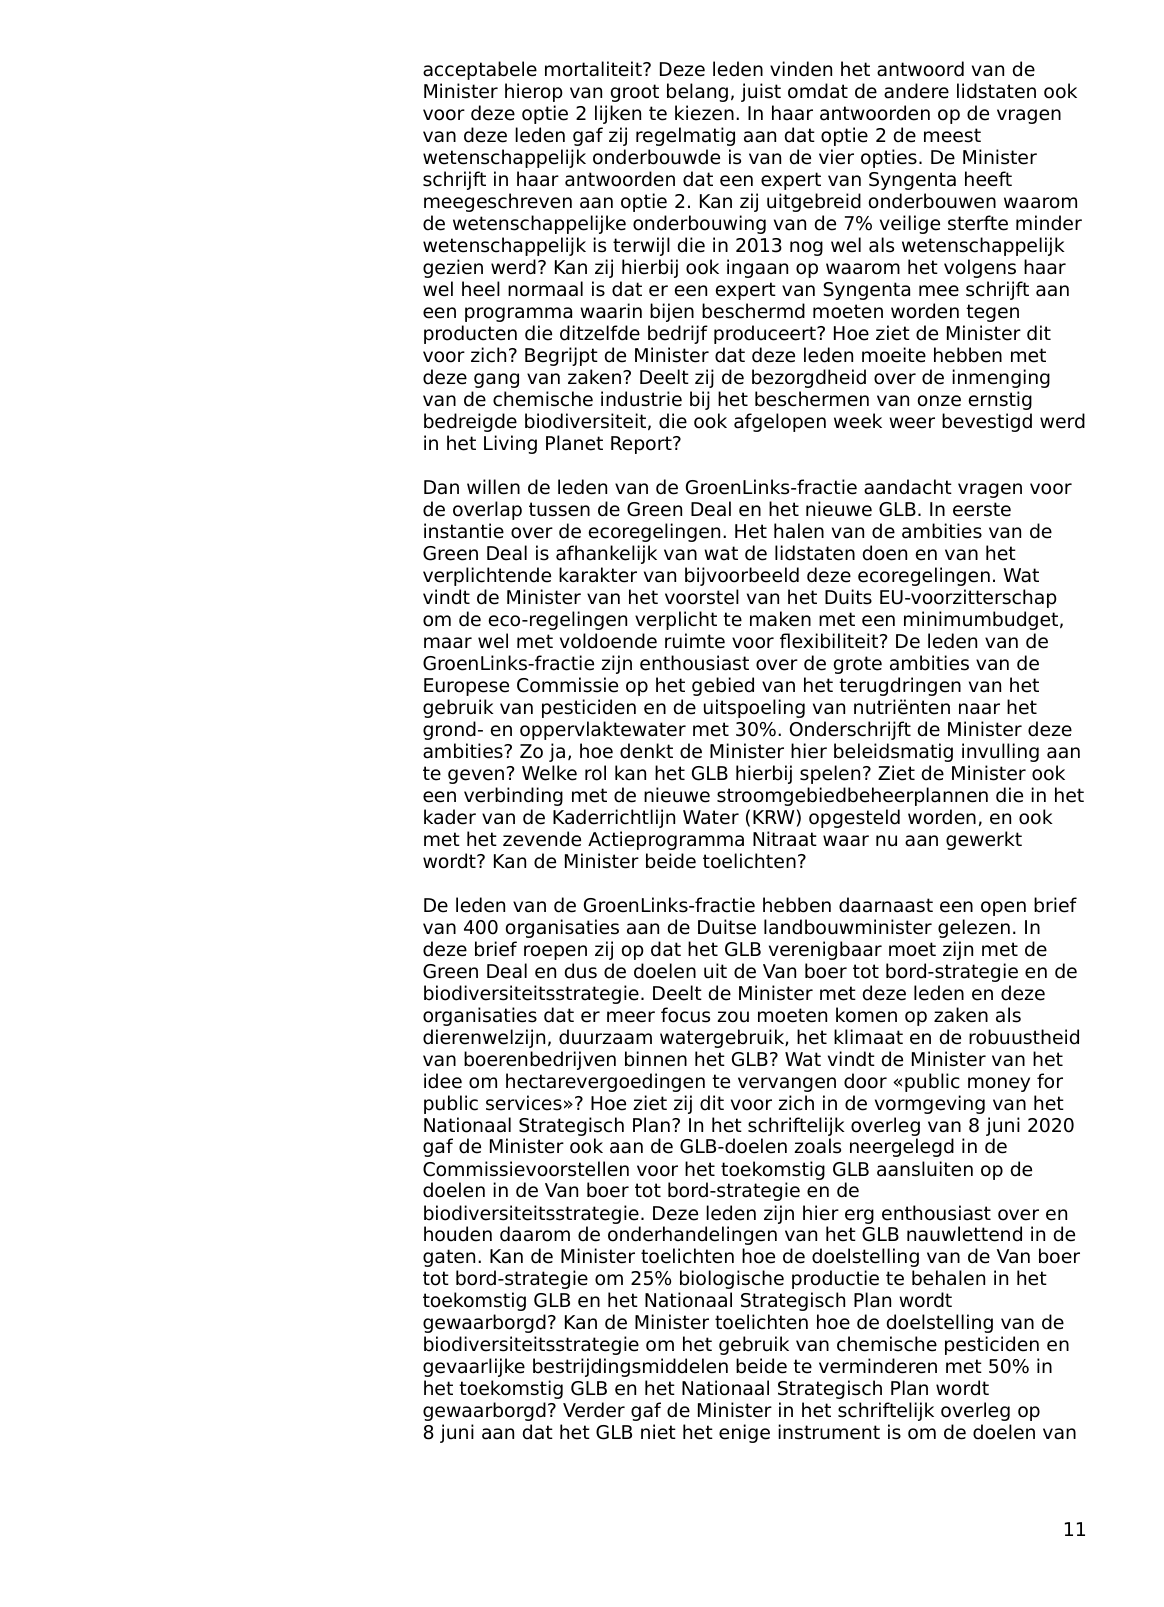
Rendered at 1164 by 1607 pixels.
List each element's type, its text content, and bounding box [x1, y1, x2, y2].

text De leden van de GroenLinks-fractie hebben daarnaast een open brief van 400 organisaties aan de Duitse landbouwminister gelezen. In deze brief roepen zij op dat het GLB verenigbaar moet zijn met de Green Deal en dus de doelen uit de Van boer tot bord-strategie en de biodiversiteitsstrategie. Deelt de Minister met deze leden en deze organisaties dat er meer focus zou moeten komen op zaken als dierenwelzijn, duurzaam watergebruik, het klimaat en de robuustheid van boerenbedrijven binnen het GLB? Wat vindt de Minister van het idee om hectarevergoedingen te vervangen door «public money for public services»? Hoe ziet zij dit voor zich in de vormgeving van het Nationaal Strategisch Plan? In het schriftelijk overleg van 8 juni 2020 gaf de Minister ook aan de GLB-doelen zoals neergelegd in de Commissievoorstellen voor het toekomstig GLB aansluiten op de doelen in de Van boer tot bord-strategie en de biodiversiteitsstrategie. Deze leden zijn hier erg enthousiast over en houden daarom de onderhandelingen van het GLB nauwlettend in de gaten. Kan de Minister toelichten hoe de doelstelling van de Van boer tot bord-strategie om 25% biologische productie te behalen in het toekomstig GLB en het Nationaal Strategisch Plan wordt gewaarborgd? Kan de Minister toelichten hoe de doelstelling van de biodiversiteitsstrategie om het gebruik van chemische pesticiden en gevaarlijke bestrijdingsmiddelen beide te verminderen met 50% in het toekomstig GLB en het Nationaal Strategisch Plan wordt gewaarborgd? Verder gaf de Minister in het schriftelijk overleg op 8 juni aan dat het GLB niet het enige instrument is om de doelen van [422, 895, 1087, 1444]
text Dan willen de leden van de GroenLinks-fractie aandacht vragen voor de overlap tussen de Green Deal en het nieuwe GLB. In eerste instantie over de ecoregelingen. Het halen van de ambities van de Green Deal is afhankelijk van wat de lidstaten doen en van het verplichtende karakter van bijvoorbeeld deze ecoregelingen. Wat vindt de Minister van het voorstel van het Duits EU-voorzitterschap om de eco-regelingen verplicht te maken met een minimumbudget, maar wel met voldoende ruimte voor flexibiliteit? De leden van de GroenLinks-fractie zijn enthousiast over de grote ambities van de Europese Commissie op het gebied van het terugdringen van het gebruik van pesticiden en de uitspoeling van nutriënten naar het grond- en oppervlaktewater met 30%. Onderschrijft de Minister deze ambities? Zo ja, hoe denkt de Minister hier beleidsmatig invulling aan te geven? Welke rol kan het GLB hierbij spelen? Ziet de Minister ook een verbinding met de nieuwe stroomgebiedbeheerplannen die in het kader van de Kaderrichtlijn Water (KRW) opgesteld worden, en ook met het zevende Actieprogramma Nitraat waar nu aan gewerkt wordt? Kan de Minister beide toelichten? [422, 477, 1087, 872]
text acceptabele mortaliteit? Deze leden vinden het antwoord van de Minister hierop van groot belang, juist omdat de andere lidstaten ook voor deze optie 2 lijken te kiezen. In haar antwoorden op de vragen van deze leden gaf zij regelmatig aan dat optie 2 de meest wetenschappelijk onderbouwde is van de vier opties. De Minister schrijft in haar antwoorden dat een expert van Syngenta heeft meegeschreven aan optie 2. Kan zij uitgebreid onderbouwen waarom de wetenschappelijke onderbouwing van de 7% veilige sterfte minder wetenschappelijk is terwijl die in 2013 nog wel als wetenschappelijk gezien werd? Kan zij hierbij ook ingaan op waarom het volgens haar wel heel normaal is dat er een expert van Syngenta mee schrijft aan een programma waarin bijen beschermd moeten worden tegen producten die ditzelfde bedrijf produceert? Hoe ziet de Minister dit voor zich? Begrijpt de Minister dat deze leden moeite hebben met deze gang van zaken? Deelt zij de bezorgdheid over de inmenging van de chemische industrie bij het beschermen van onze ernstig bedreigde biodiversiteit, die ook afgelopen week weer bevestigd werd in het Living Planet Report? [422, 59, 1087, 455]
